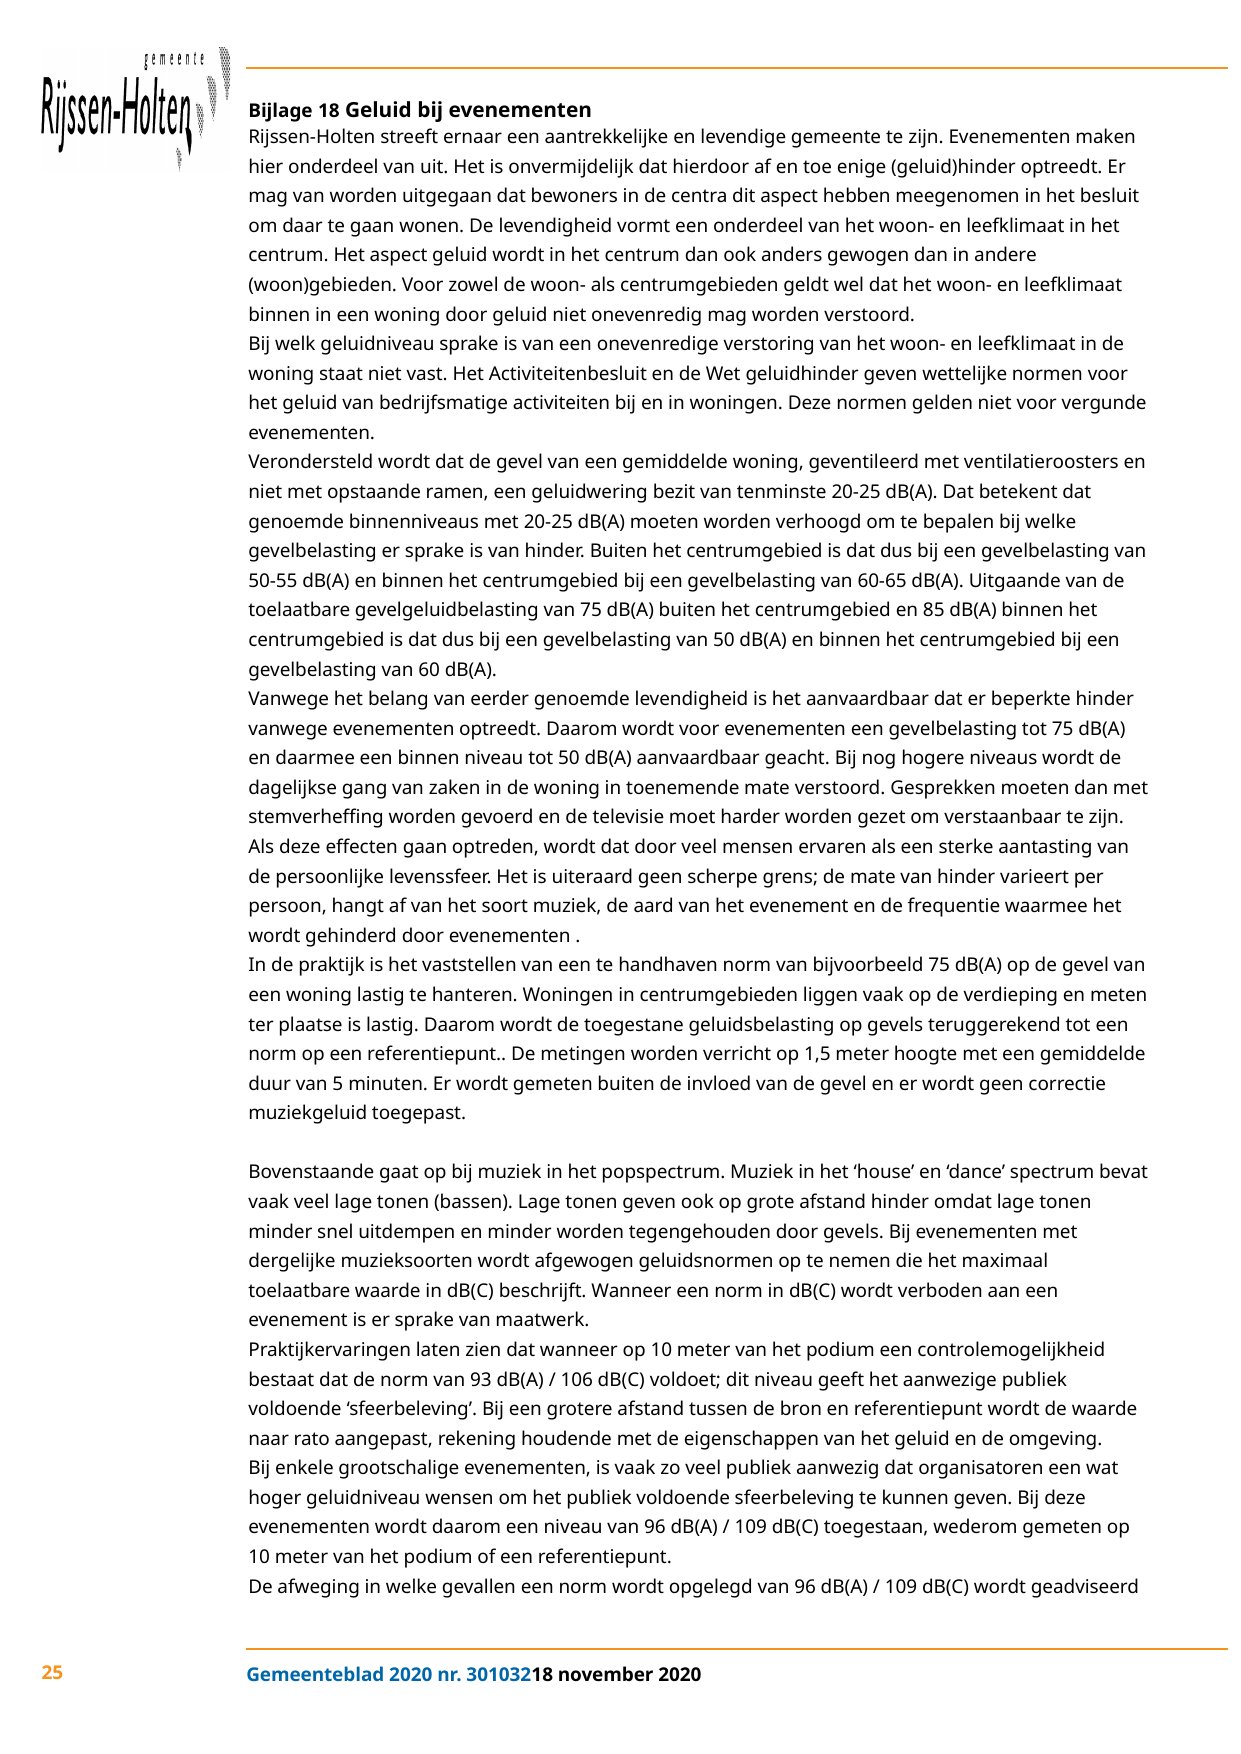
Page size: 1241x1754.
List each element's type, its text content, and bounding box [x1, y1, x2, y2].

text Bijlage 18 Geluid bij evenementen [248, 95, 1152, 123]
text In de praktijk is het vaststellen van een te handhaven norm van bijvoorbeeld 75 dB(A) op de gevel van een woning lastig te hanteren. Woningen in centrumgebieden liggen vaak op de verdieping en meten ter plaatse is lastig. Daarom wordt de toegestane geluidsbelasting op gevels teruggerekend tot een norm op een referentiepunt.. De metingen worden verricht op 1,5 meter hoogte met een gemiddelde duur van 5 minuten. Er wordt gemeten buiten de invloed van de gevel en er wordt geen correctie muziekgeluid toegepast. [248, 952, 1152, 1125]
text Verondersteld wordt dat de gevel van een gemiddelde woning, geventileerd met ventilatieroosters en niet met opstaande ramen, een geluidwering bezit van tenminste 20-25 dB(A). Dat betekent dat genoemde binnenniveaus met 20-25 dB(A) moeten worden verhoogd om te bepalen bij welke gevelbelasting er sprake is van hinder. Buiten het centrumgebied is dat dus bij een gevelbelasting van 50-55 dB(A) en binnen het centrumgebied bij een gevelbelasting van 60-65 dB(A). Uitgaande van de toelaatbare gevelgeluidbelasting van 75 dB(A) buiten het centrumgebied en 85 dB(A) binnen het centrumgebied is dat dus bij een gevelbelasting van 50 dB(A) en binnen het centrumgebied bij een gevelbelasting van 60 dB(A). [248, 449, 1152, 682]
text Bovenstaande gaat op bij muziek in het popspectrum. Muziek in het ‘house’ en ‘dance’ spectrum bevat vaak veel lage tonen (bassen). Lage tonen geven ook op grote afstand hinder omdat lage tonen minder snel uitdempen en minder worden tegengehouden door gevels. Bij evenementen met dergelijke muzieksoorten wordt afgewogen geluidsnormen op te nemen die het maximaal toelaatbare waarde in dB(C) beschrijft. Wanneer een norm in dB(C) wordt verboden aan een evenement is er sprake van maatwerk. [248, 1159, 1152, 1332]
text Vanwege het belang van eerder genoemde levendigheid is het aanvaardbaar dat er beperkte hinder vanwege evenementen optreedt. Daarom wordt voor evenementen een gevelbelasting tot 75 dB(A) en daarmee een binnen niveau tot 50 dB(A) aanvaardbaar geacht. Bij nog hogere niveaus wordt de dagelijkse gang van zaken in de woning in toenemende mate verstoord. Gesprekken moeten dan met stemverheffing worden gevoerd en de televisie moet harder worden gezet om verstaanbaar te zijn. Als deze effecten gaan optreden, wordt dat door veel mensen ervaren als een sterke aantasting van de persoonlijke levenssfeer. Het is uiteraard geen scherpe grens; de mate van hinder varieert per persoon, hangt af van het soort muziek, de aard van het evenement en de frequentie waarmee het wordt gehinderd door evenementen . [248, 685, 1152, 948]
text Bij enkele grootschalige evenementen, is vaak zo veel publiek aanwezig dat organisatoren een wat hoger geluidniveau wensen om het publiek voldoende sfeerbeleving te kunnen geven. Bij deze evenementen wordt daarom een niveau van 96 dB(A) / 109 dB(C) toegestaan, wederom gemeten op 10 meter van het podium of een referentiepunt. [248, 1454, 1152, 1569]
text Bij welk geluidniveau sprake is van een onevenredige verstoring van het woon- en leefklimaat in de woning staat niet vast. Het Activiteitenbesluit en de Wet geluidhinder geven wettelijke normen voor het geluid van bedrijfsmatige activiteiten bij en in woningen. Deze normen gelden niet voor vergunde evenementen. [248, 330, 1152, 445]
picture [41, 47, 231, 172]
text Rijssen-Holten streeft ernaar een aantrekkelijke en levendige gemeente te zijn. Evenementen maken hier onderdeel van uit. Het is onvermijdelijk dat hierdoor af en toe enige (geluid)hinder optreedt. Er mag van worden uitgegaan dat bewoners in de centra dit aspect hebben meegenomen in het besluit om daar te gaan wonen. De levendigheid vormt een onderdeel van het woon- en leefklimaat in het centrum. Het aspect geluid wordt in het centrum dan ook anders gewogen dan in andere (woon)gebieden. Voor zowel de woon- als centrumgebieden geldt wel dat het woon- en leefklimaat binnen in een woning door geluid niet onevenredig mag worden verstoord. [248, 123, 1152, 327]
text De afweging in welke gevallen een norm wordt opgelegd van 96 dB(A) / 109 dB(C) wordt geadviseerd [248, 1573, 1152, 1599]
text Praktijkervaringen laten zien dat wanneer op 10 meter van het podium een controlemogelijkheid bestaat dat de norm van 93 dB(A) / 106 dB(C) voldoet; dit niveau geeft het aanwezige publiek voldoende ‘sfeerbeleving’. Bij een grotere afstand tussen de bron en referentiepunt wordt de waarde naar rato aangepast, rekening houdende met de eigenschappen van het geluid en de omgeving. [248, 1336, 1152, 1451]
